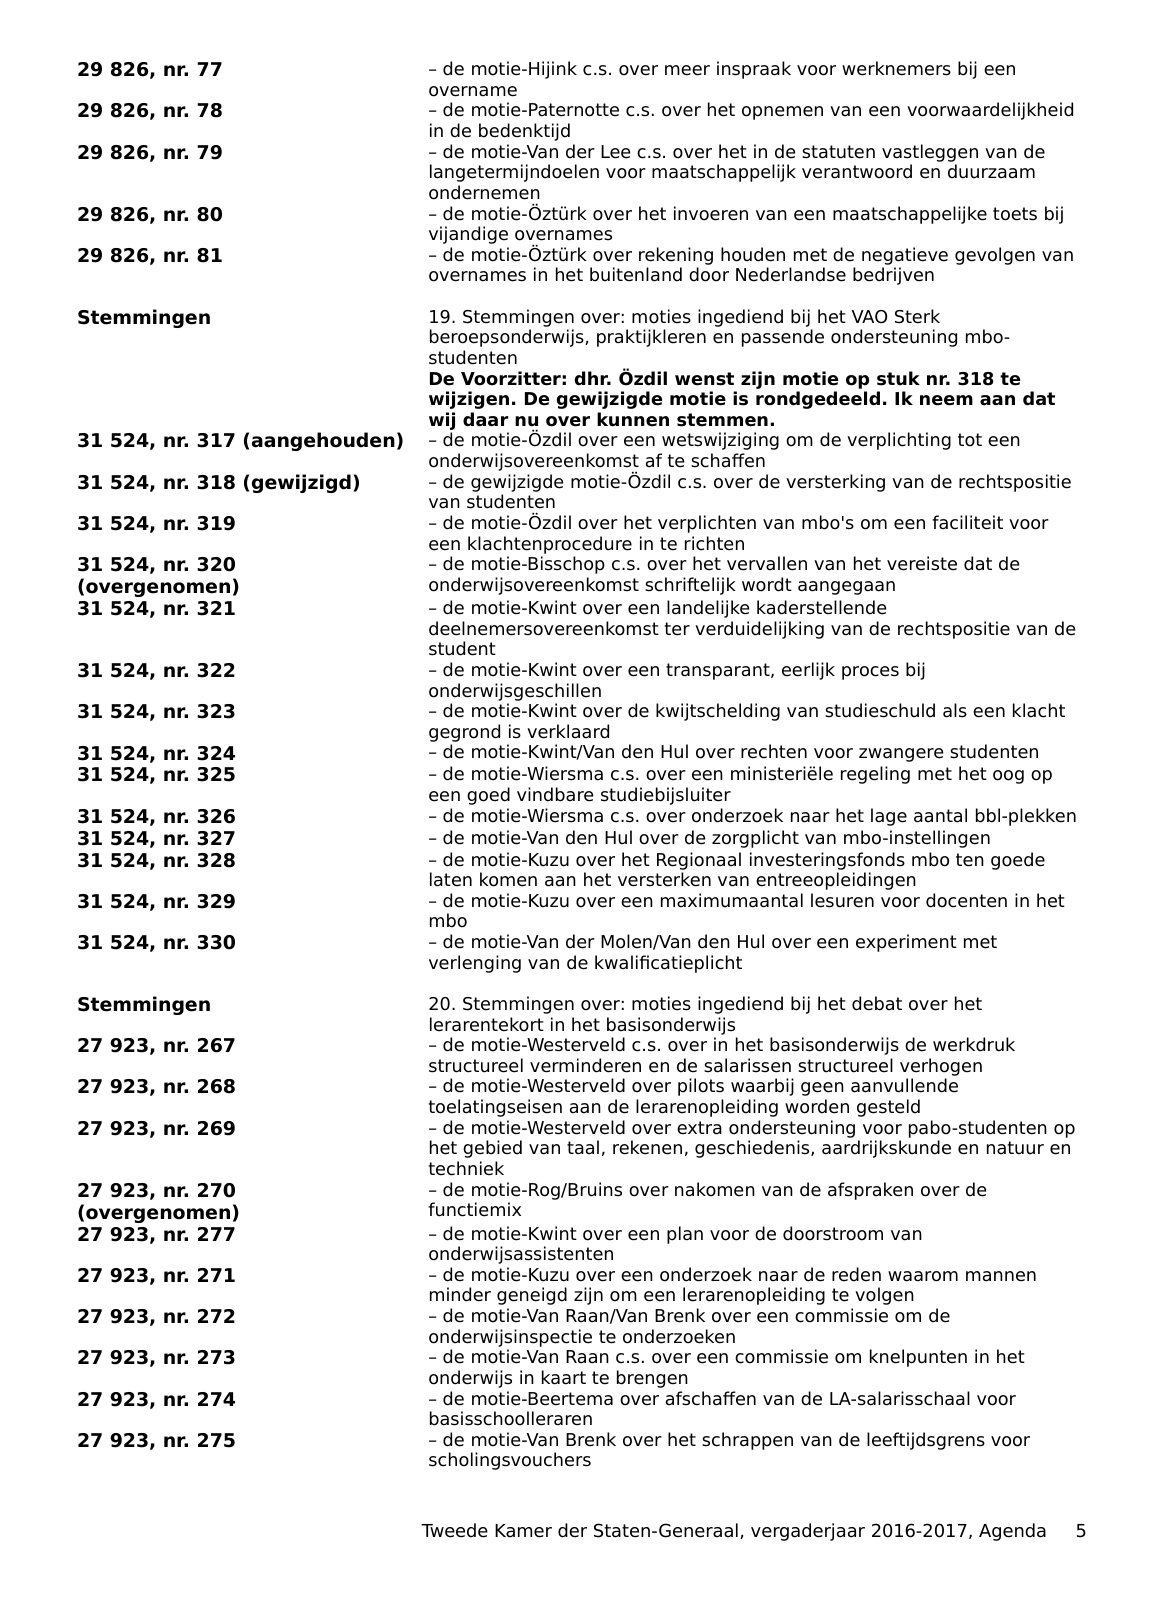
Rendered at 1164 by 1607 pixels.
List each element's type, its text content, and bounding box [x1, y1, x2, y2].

table_cell [405, 932, 422, 973]
table_cell 29 826, nr. 78 [77, 100, 404, 142]
table_cell [405, 660, 422, 701]
table_cell [77, 286, 404, 307]
table_cell 31 524, nr. 327 [77, 828, 404, 849]
table_cell [405, 59, 422, 100]
table_cell 27 923, nr. 271 [77, 1265, 404, 1306]
table_cell 20. Stemmingen over: moties ingediend bij het debat over het lerarentekort in het basisonderwijs [422, 994, 1087, 1035]
table_cell 19. Stemmingen over: moties ingediend bij het VAO Sterk beroepsonderwijs, praktijkleren en passende ondersteuning mbo-studenten [422, 307, 1087, 368]
table_cell [405, 100, 422, 142]
table_cell 31 524, nr. 321 [77, 598, 404, 660]
table_cell – de motie-Öztürk over rekening houden met de negatieve gevolgen van overnames in het buitenland door Nederlandse bedrijven [422, 245, 1087, 286]
table_cell [405, 973, 422, 994]
table_cell – de motie-Hijink c.s. over meer inspraak voor werknemers bij een overname [422, 59, 1087, 100]
table_cell 29 826, nr. 77 [77, 59, 404, 100]
table_cell 27 923, nr. 269 [77, 1118, 404, 1179]
table_cell [405, 598, 422, 660]
table_cell 31 524, nr. 320 (overgenomen) [77, 554, 404, 598]
table_cell [405, 891, 422, 932]
table_cell – de motie-Van Raan c.s. over een commissie om knelpunten in het onderwijs in kaart te brengen [422, 1347, 1087, 1388]
table_cell Stemmingen [77, 307, 404, 368]
table_cell – de motie-Kwint over een transparant, eerlijk proces bij onderwijsgeschillen [422, 660, 1087, 701]
table_cell 27 923, nr. 268 [77, 1076, 404, 1118]
table_cell [405, 513, 422, 554]
table_cell – de motie-Van der Lee c.s. over het in de statuten vastleggen van de langetermijndoelen voor maatschappelijk verantwoord en duurzaam ondernemen [422, 142, 1087, 203]
table_cell [405, 142, 422, 203]
table_cell – de motie-Van der Molen/Van den Hul over een experiment met verlenging van de kwalificatieplicht [422, 932, 1087, 973]
table_cell [405, 828, 422, 849]
table_cell – de motie-Kuzu over een maximumaantal lesuren voor docenten in het mbo [422, 891, 1087, 932]
table_cell [422, 286, 1087, 307]
table_cell [405, 1347, 422, 1388]
table_cell – de motie-Wiersma c.s. over een ministeriële regeling met het oog op een goed vindbare studiebijsluiter [422, 764, 1087, 806]
table_cell 31 524, nr. 318 (gewijzigd) [77, 472, 404, 513]
table_cell 27 923, nr. 273 [77, 1347, 404, 1388]
table_cell 27 923, nr. 270 (overgenomen) [77, 1180, 404, 1223]
table_cell [405, 743, 422, 764]
table_cell [405, 1430, 422, 1471]
table_cell 31 524, nr. 325 [77, 764, 404, 806]
table_cell – de motie-Kwint over de kwijtschelding van studieschuld als een klacht gegrond is verklaard [422, 701, 1087, 742]
table_cell [405, 1076, 422, 1118]
table_cell [405, 554, 422, 598]
table_cell [405, 430, 422, 472]
table_cell 31 524, nr. 329 [77, 891, 404, 932]
table_cell – de motie-Bisschop c.s. over het vervallen van het vereiste dat de onderwijsovereenkomst schriftelijk wordt aangegaan [422, 554, 1087, 598]
table_cell 27 923, nr. 277 [77, 1224, 404, 1265]
table_cell – de motie-Kwint over een landelijke kaderstellende deelnemersovereenkomst ter verduidelijking van de rechtspositie van de student [422, 598, 1087, 660]
table_cell 29 826, nr. 81 [77, 245, 404, 286]
table_cell – de motie-Westerveld c.s. over in het basisonderwijs de werkdruk structureel verminderen en de salarissen structureel verhogen [422, 1035, 1087, 1076]
table_cell – de motie-Van Brenk over het schrappen van de leeftijdsgrens voor scholingsvouchers [422, 1430, 1087, 1471]
table_cell [405, 204, 422, 245]
table_cell 27 923, nr. 272 [77, 1306, 404, 1347]
table_cell 29 826, nr. 80 [77, 204, 404, 245]
table_cell – de motie-Özdil over het verplichten van mbo's om een faciliteit voor een klachtenprocedure in te richten [422, 513, 1087, 554]
table_cell – de motie-Beertema over afschaffen van de LA-salarisschaal voor basisschoolleraren [422, 1389, 1087, 1430]
table_cell – de motie-Öztürk over het invoeren van een maatschappelijke toets bij vijandige overnames [422, 204, 1087, 245]
table_cell 31 524, nr. 330 [77, 932, 404, 973]
table_cell 27 923, nr. 275 [77, 1430, 404, 1471]
table_cell [405, 1035, 422, 1076]
table_cell – de motie-Rog/Bruins over nakomen van de afspraken over de functiemix [422, 1180, 1087, 1223]
table_cell [405, 806, 422, 828]
table_cell 31 524, nr. 319 [77, 513, 404, 554]
table_cell – de motie-Wiersma c.s. over onderzoek naar het lage aantal bbl-plekken [422, 806, 1087, 828]
table_cell [405, 1224, 422, 1265]
table_cell [405, 1118, 422, 1179]
table_cell – de motie-Van den Hul over de zorgplicht van mbo-instellingen [422, 828, 1087, 849]
table_cell [405, 245, 422, 286]
table_cell 31 524, nr. 323 [77, 701, 404, 742]
table_cell [405, 369, 422, 430]
table_cell – de motie-Paternotte c.s. over het opnemen van een voorwaardelijkheid in de bedenktijd [422, 100, 1087, 142]
table_cell – de gewijzigde motie-Özdil c.s. over de versterking van de rechtspositie van studenten [422, 472, 1087, 513]
table_cell Stemmingen [77, 994, 404, 1035]
table_cell – de motie-Kuzu over het Regionaal investeringsfonds mbo ten goede laten komen aan het versterken van entreeopleidingen [422, 850, 1087, 891]
table_cell [422, 973, 1087, 994]
table_cell – de motie-Kuzu over een onderzoek naar de reden waarom mannen minder geneigd zijn om een lerarenopleiding te volgen [422, 1265, 1087, 1306]
table_cell 27 923, nr. 267 [77, 1035, 404, 1076]
table_cell [405, 1389, 422, 1430]
table_cell [405, 994, 422, 1035]
table_cell [77, 369, 404, 430]
table_cell [77, 973, 404, 994]
table_cell [405, 286, 422, 307]
table_cell – de motie-Kwint over een plan voor de doorstroom van onderwijsassistenten [422, 1224, 1087, 1265]
table_cell – de motie-Özdil over een wetswijziging om de verplichting tot een onderwijsovereenkomst af te schaffen [422, 430, 1087, 472]
table_cell [405, 701, 422, 742]
table_cell – de motie-Westerveld over extra ondersteuning voor pabo-studenten op het gebied van taal, rekenen, geschiedenis, aardrijkskunde en natuur en techniek [422, 1118, 1087, 1179]
table_cell 27 923, nr. 274 [77, 1389, 404, 1430]
table_cell [405, 1265, 422, 1306]
table_cell [405, 472, 422, 513]
table_cell – de motie-Westerveld over pilots waarbij geen aanvullende toelatingseisen aan de lerarenopleiding worden gesteld [422, 1076, 1087, 1118]
table_cell – de motie-Kwint/Van den Hul over rechten voor zwangere studenten [422, 743, 1087, 764]
table_cell [405, 850, 422, 891]
table_cell 31 524, nr. 317 (aangehouden) [77, 430, 404, 472]
table_cell [405, 1306, 422, 1347]
table_cell De Voorzitter: dhr. Özdil wenst zijn motie op stuk nr. 318 te wijzigen. De gewijzigde motie is rondgedeeld. Ik neem aan dat wij daar nu over kunnen stemmen. [422, 369, 1087, 430]
table_cell 31 524, nr. 322 [77, 660, 404, 701]
table_cell [405, 307, 422, 368]
table_cell 31 524, nr. 328 [77, 850, 404, 891]
table_cell 31 524, nr. 324 [77, 743, 404, 764]
table_cell [405, 1180, 422, 1223]
table_cell 29 826, nr. 79 [77, 142, 404, 203]
table_cell 31 524, nr. 326 [77, 806, 404, 828]
table_cell [405, 764, 422, 806]
table_cell – de motie-Van Raan/Van Brenk over een commissie om de onderwijsinspectie te onderzoeken [422, 1306, 1087, 1347]
